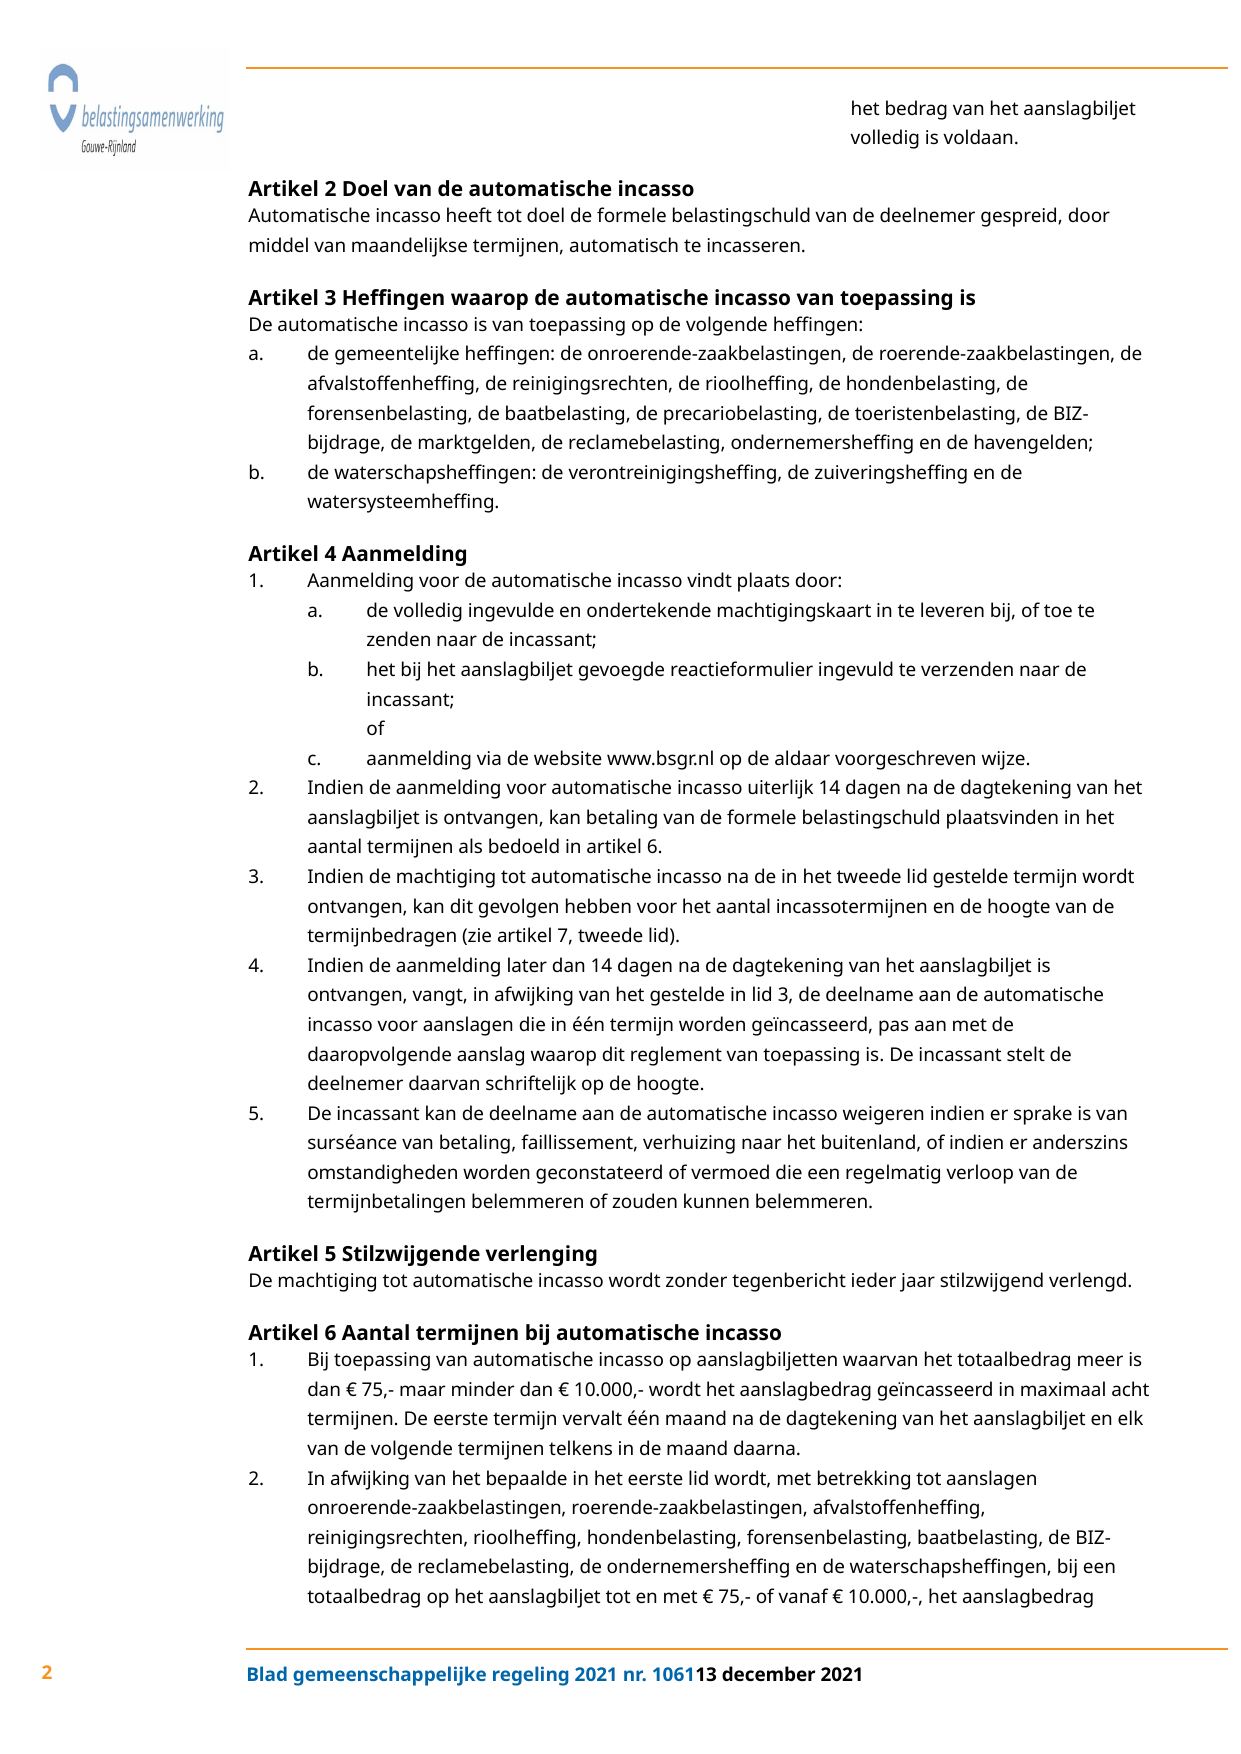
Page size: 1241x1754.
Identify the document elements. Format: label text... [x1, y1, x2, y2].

table_cell het bedrag van het aanslagbiljet volledig is voldaan. [850, 95, 1152, 150]
list Indien de aanmelding later dan 14 dagen na de dagtekening van het aanslagbiljet is ontvangen, vangt, in afwijking van het gestelde in lid 3, de deelname aan de automatische incasso voor aanslagen die in één termijn worden geïncasseerd, pas aan met de daaropvolgende aanslag waarop dit reglement van toepassing is. De incassant stelt de deelnemer daarvan schriftelijk op de hoogte. [248, 952, 1152, 1096]
text De machtiging tot automatische incasso wordt zonder tegenbericht ieder jaar stilzwijgend verlengd. [248, 1267, 1152, 1293]
text Artikel 3 Heffingen waarop de automatische incasso van toepassing is [248, 283, 1152, 311]
text Artikel 5 Stilzwijgende verlenging [248, 1239, 1152, 1267]
list het bij het aanslagbiljet gevoegde reactieformulier ingevuld te verzenden naar de incassant; [307, 656, 1152, 711]
list Bij toepassing van automatische incasso op aanslagbiljetten waarvan het totaalbedrag meer is dan € 75,- maar minder dan € 10.000,- wordt het aanslagbedrag geïncasseerd in maximaal acht termijnen. De eerste termijn vervalt één maand na de dagtekening van het aanslagbiljet en elk van de volgende termijnen telkens in de maand daarna. [248, 1346, 1152, 1461]
list Aanmelding voor de automatische incasso vindt plaats door: [248, 567, 1152, 593]
list Indien de machtiging tot automatische incasso na de in het tweede lid gestelde termijn wordt ontvangen, kan dit gevolgen hebben voor het aantal incassotermijnen en de hoogte van de termijnbedragen (zie artikel 7, tweede lid). [248, 863, 1152, 948]
text Artikel 2 Doel van de automatische incasso [248, 174, 1152, 203]
text Artikel 6 Aantal termijnen bij automatische incasso [248, 1318, 1152, 1346]
table_cell [549, 95, 850, 150]
list De incassant kan de deelname aan de automatische incasso weigeren indien er sprake is van surséance van betaling, faillissement, verhuizing naar het buitenland, of indien er anderszins omstandigheden worden geconstateerd of vermoed die een regelmatig verloop van de termijnbetalingen belemmeren of zouden kunnen belemmeren. [248, 1100, 1152, 1214]
list de gemeentelijke heffingen: de onroerende-zaakbelastingen, de roerende-zaakbelastingen, de afvalstoffenheffing, de reinigingsrechten, de rioolheffing, de hondenbelasting, de forensenbelasting, de baatbelasting, de precariobelasting, de toeristenbelasting, de BIZ-bijdrage, de marktgelden, de reclamebelasting, ondernemersheffing en de havengelden; [248, 341, 1152, 455]
list In afwijking van het bepaalde in het eerste lid wordt, met betrekking tot aanslagen onroerende-zaakbelastingen, roerende-zaakbelastingen, afvalstoffenheffing, reinigingsrechten, rioolheffing, hondenbelasting, forensenbelasting, baatbelasting, de BIZ-bijdrage, de reclamebelasting, de ondernemersheffing en de waterschapsheffingen, bij een totaalbedrag op het aanslagbiljet tot en met € 75,- of vanaf € 10.000,-, het aanslagbedrag [248, 1465, 1152, 1609]
picture [41, 47, 231, 172]
text Artikel 4 Aanmelding [248, 539, 1152, 567]
list of [307, 715, 1152, 741]
text Automatische incasso heeft tot doel de formele belastingschuld van de deelnemer gespreid, door middel van maandelijkse termijnen, automatisch te incasseren. [248, 203, 1152, 258]
table_cell [248, 95, 549, 150]
list Indien de aanmelding voor automatische incasso uiterlijk 14 dagen na de dagtekening van het aanslagbiljet is ontvangen, kan betaling van de formele belastingschuld plaatsvinden in het aantal termijnen als bedoeld in artikel 6. [248, 774, 1152, 859]
list de waterschapsheffingen: de verontreinigingsheffing, de zuiveringsheffing en de watersysteemheffing. [248, 459, 1152, 514]
list de volledig ingevulde en ondertekende machtigingskaart in te leveren bij, of toe te zenden naar de incassant; [307, 597, 1152, 652]
list aanmelding via de website www.bsgr.nl op de aldaar voorgeschreven wijze. [307, 745, 1152, 771]
text De automatische incasso is van toepassing op de volgende heffingen: [248, 311, 1152, 337]
